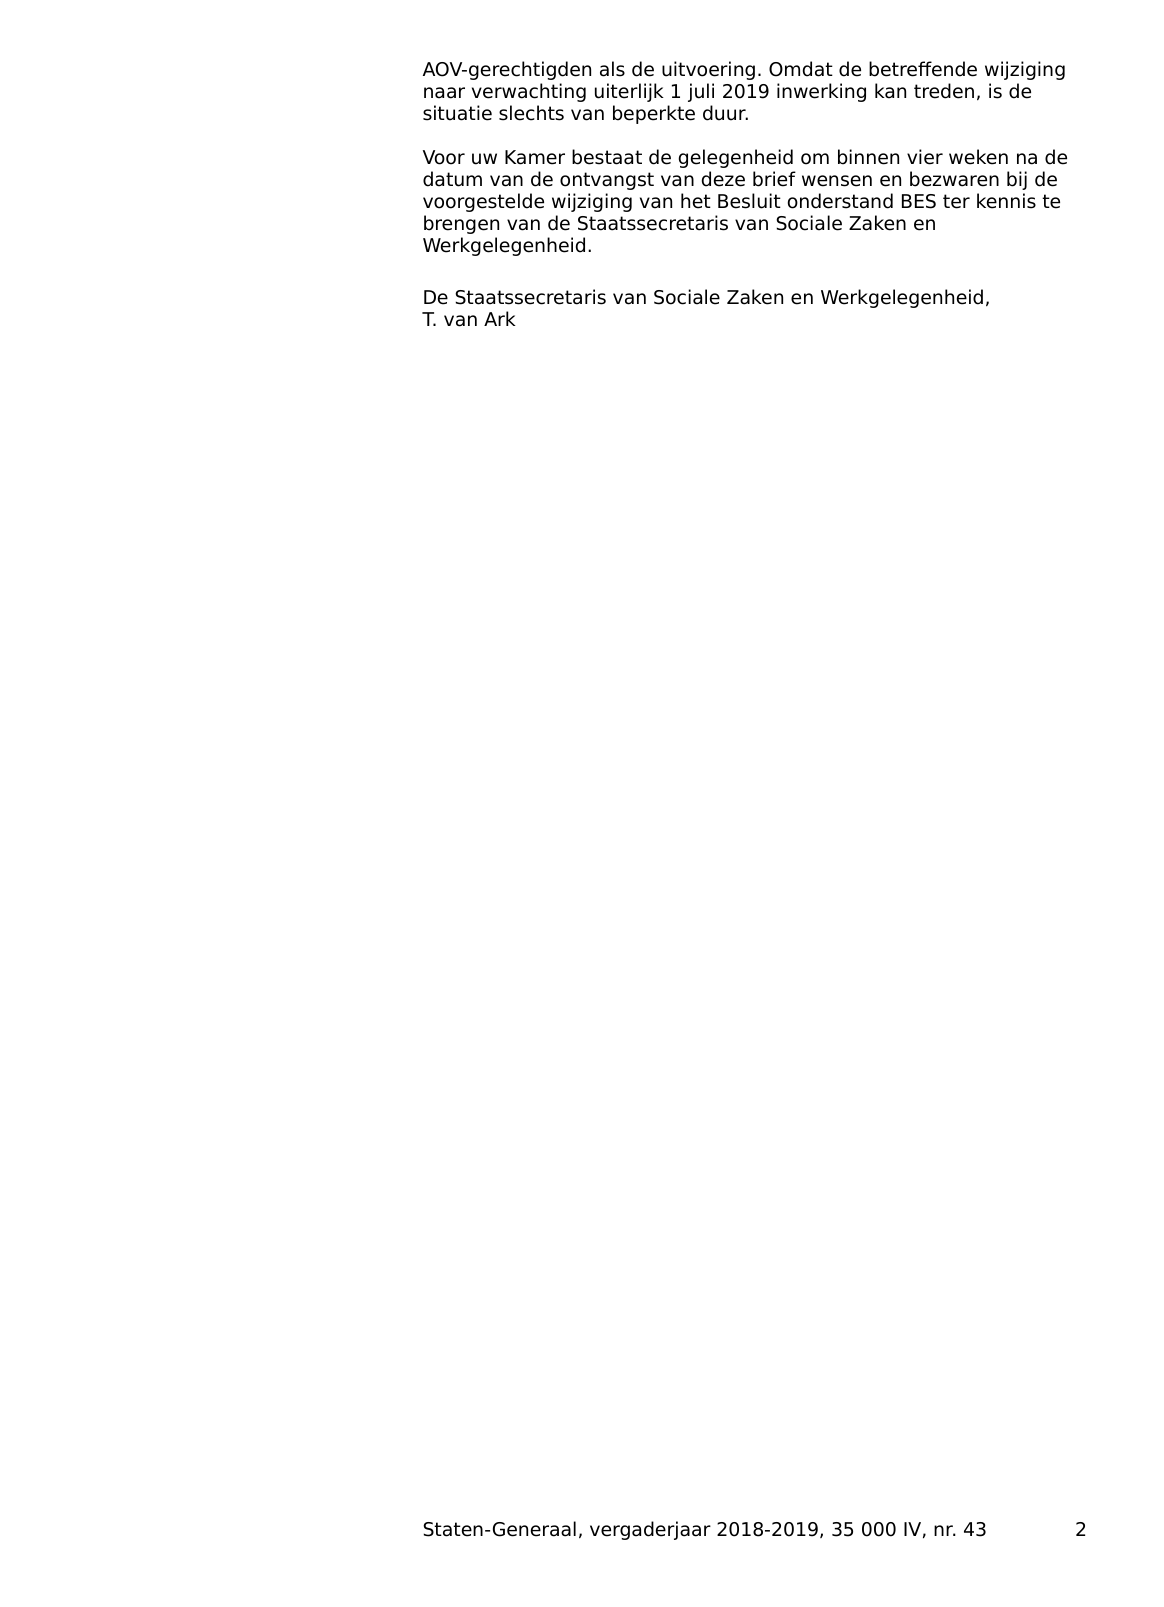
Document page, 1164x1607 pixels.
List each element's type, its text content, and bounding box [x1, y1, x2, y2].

text De Staatssecretaris van Sociale Zaken en Werkgelegenheid, T. van Ark [422, 287, 1087, 331]
text AOV-gerechtigden als de uitvoering. Omdat de betreffende wijziging naar verwachting uiterlijk 1 juli 2019 inwerking kan treden, is de situatie slechts van beperkte duur. [422, 59, 1087, 125]
text Voor uw Kamer bestaat de gelegenheid om binnen vier weken na de datum van de ontvangst van deze brief wensen en bezwaren bij de voorgestelde wijziging van het Besluit onderstand BES ter kennis te brengen van de Staatssecretaris van Sociale Zaken en Werkgelegenheid. [422, 147, 1087, 257]
